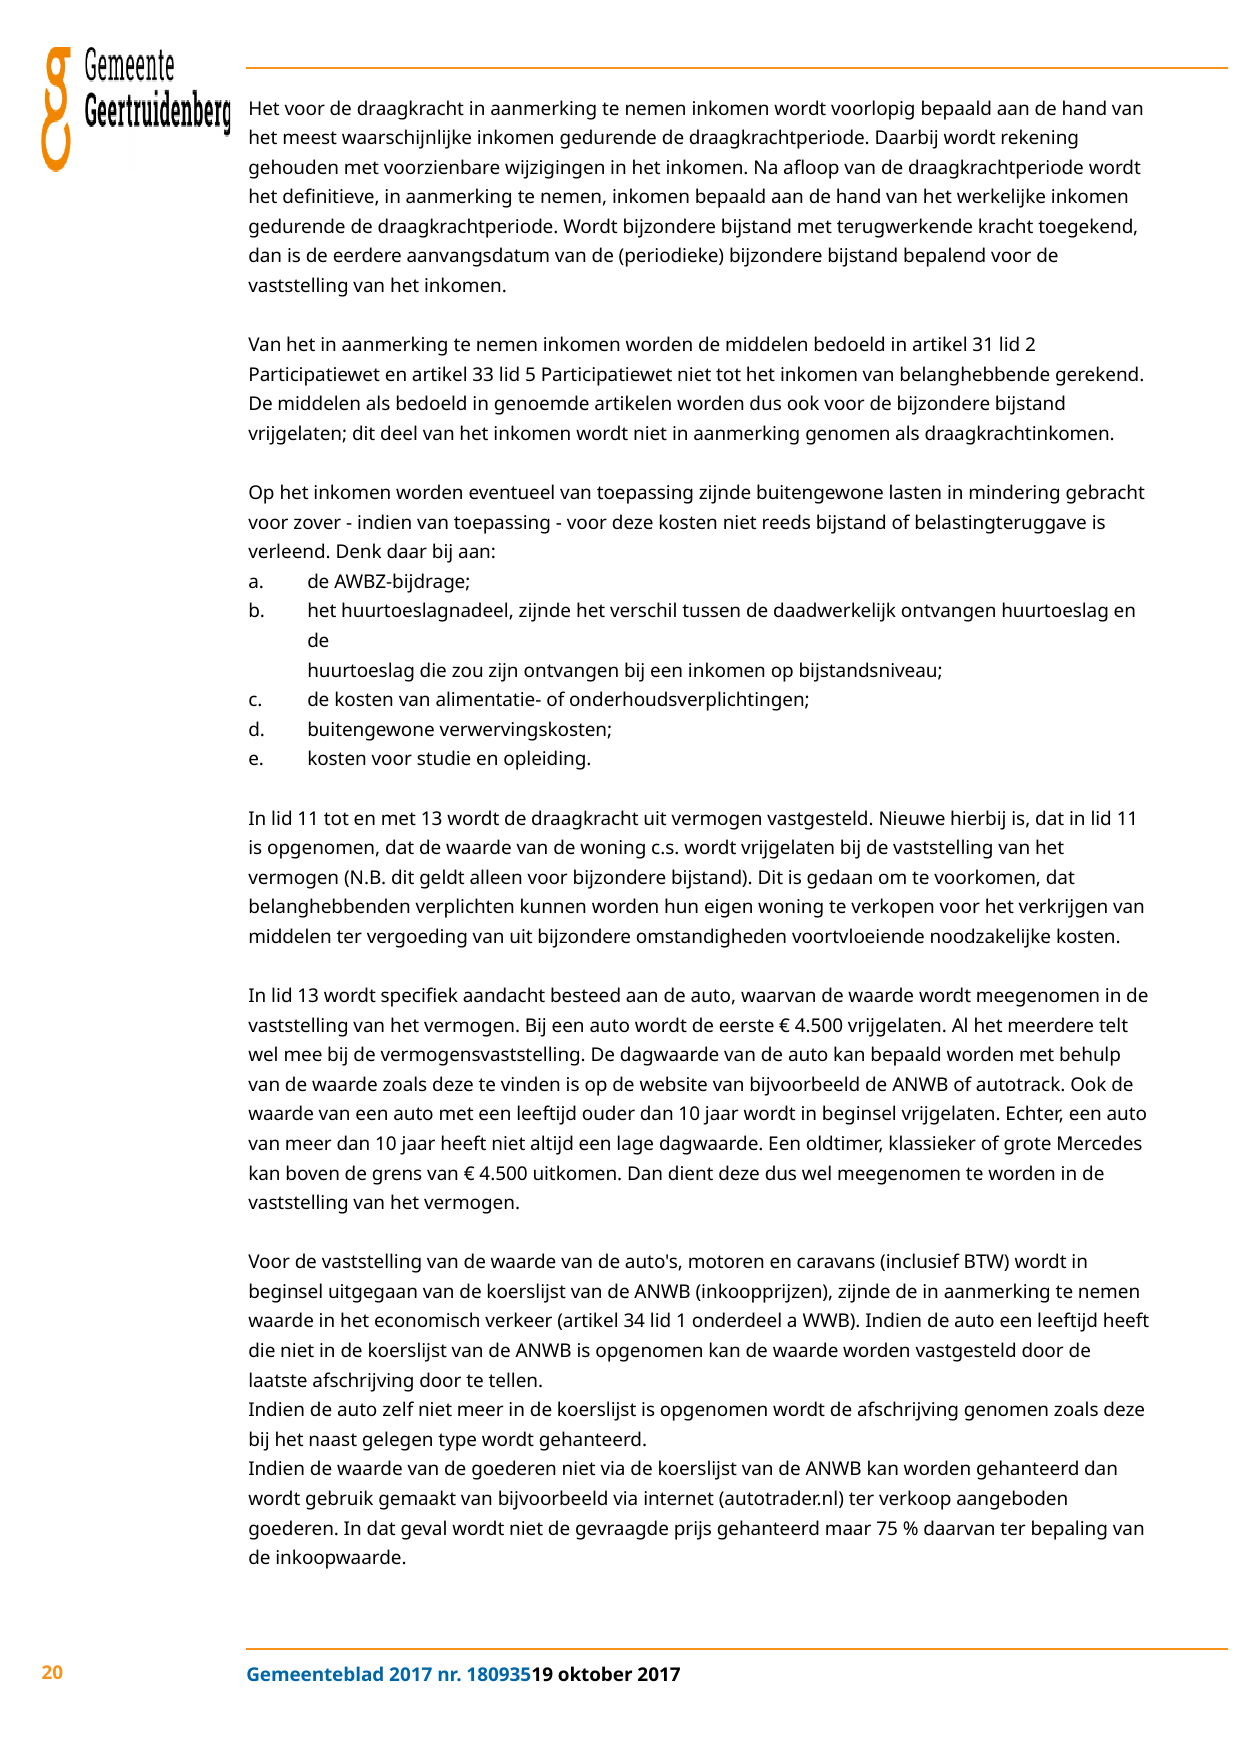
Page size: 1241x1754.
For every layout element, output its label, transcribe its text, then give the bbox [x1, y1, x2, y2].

list buitengewone verwervingskosten; [248, 716, 1152, 742]
text In lid 11 tot en met 13 wordt de draagkracht uit vermogen vastgesteld. Nieuwe hierbij is, dat in lid 11 is opgenomen, dat de waarde van de woning c.s. wordt vrijgelaten bij de vaststelling van het vermogen (N.B. dit geldt alleen voor bijzondere bijstand). Dit is gedaan om te voorkomen, dat belanghebbenden verplichten kunnen worden hun eigen woning te verkopen voor het verkrijgen van middelen ter vergoeding van uit bijzondere omstandigheden voortvloeiende noodzakelijke kosten. [248, 805, 1152, 949]
text Op het inkomen worden eventueel van toepassing zijnde buitengewone lasten in mindering gebracht voor zover - indien van toepassing - voor deze kosten niet reeds bijstand of belastingteruggave is verleend. Denk daar bij aan: [248, 479, 1152, 564]
list de AWBZ-bijdrage; [248, 568, 1152, 594]
list het huurtoeslagnadeel, zijnde het verschil tussen de daadwerkelijk ontvangen huurtoeslag en de [248, 598, 1152, 653]
list kosten voor studie en opleiding. [248, 746, 1152, 771]
list huurtoeslag die zou zijn ontvangen bij een inkomen op bijstandsniveau; [248, 657, 1152, 683]
text Het voor de draagkracht in aanmerking te nemen inkomen wordt voorlopig bepaald aan de hand van het meest waarschijnlijke inkomen gedurende de draagkrachtperiode. Daarbij wordt rekening gehouden met voorzienbare wijzigingen in het inkomen. Na afloop van de draagkrachtperiode wordt het definitieve, in aanmerking te nemen, inkomen bepaald aan de hand van het werkelijke inkomen gedurende de draagkrachtperiode. Wordt bijzondere bijstand met terugwerkende kracht toegekend, dan is de eerdere aanvangsdatum van de (periodieke) bijzondere bijstand bepalend voor de vaststelling van het inkomen. [248, 95, 1152, 298]
picture [41, 47, 231, 172]
text In lid 13 wordt specifiek aandacht besteed aan de auto, waarvan de waarde wordt meegenomen in de vaststelling van het vermogen. Bij een auto wordt de eerste € 4.500 vrijgelaten. Al het meerdere telt wel mee bij de vermogensvaststelling. De dagwaarde van de auto kan bepaald worden met behulp van de waarde zoals deze te vinden is op de website van bijvoorbeeld de ANWB of autotrack. Ook de waarde van een auto met een leeftijd ouder dan 10 jaar wordt in beginsel vrijgelaten. Echter, een auto van meer dan 10 jaar heeft niet altijd een lage dagwaarde. Een oldtimer, klassieker of grote Mercedes kan boven de grens van € 4.500 uitkomen. Dan dient deze dus wel meegenomen te worden in de vaststelling van het vermogen. [248, 982, 1152, 1215]
text Indien de waarde van de goederen niet via de koerslijst van de ANWB kan worden gehanteerd dan wordt gebruik gemaakt van bijvoorbeeld via internet (autotrader.nl) ter verkoop aangeboden goederen. In dat geval wordt niet de gevraagde prijs gehanteerd maar 75 % daarvan ter bepaling van de inkoopwaarde. [248, 1456, 1152, 1570]
text Indien de auto zelf niet meer in de koerslijst is opgenomen wordt de afschrijving genomen zoals deze bij het naast gelegen type wordt gehanteerd. [248, 1396, 1152, 1452]
text Voor de vaststelling van de waarde van de auto's, motoren en caravans (inclusief BTW) wordt in beginsel uitgegaan van de koerslijst van de ANWB (inkoopprijzen), zijnde de in aanmerking te nemen waarde in het economisch verkeer (artikel 34 lid 1 onderdeel a WWB). Indien de auto een leeftijd heeft die niet in de koerslijst van de ANWB is opgenomen kan de waarde worden vastgesteld door de laatste afschrijving door te tellen. [248, 1248, 1152, 1393]
text Van het in aanmerking te nemen inkomen worden de middelen bedoeld in artikel 31 lid 2 Participatiewet en artikel 33 lid 5 Participatiewet niet tot het inkomen van belanghebbende gerekend. De middelen als bedoeld in genoemde artikelen worden dus ook voor de bijzondere bijstand vrijgelaten; dit deel van het inkomen wordt niet in aanmerking genomen als draagkrachtinkomen. [248, 331, 1152, 446]
list de kosten van alimentatie- of onderhoudsverplichtingen; [248, 686, 1152, 712]
